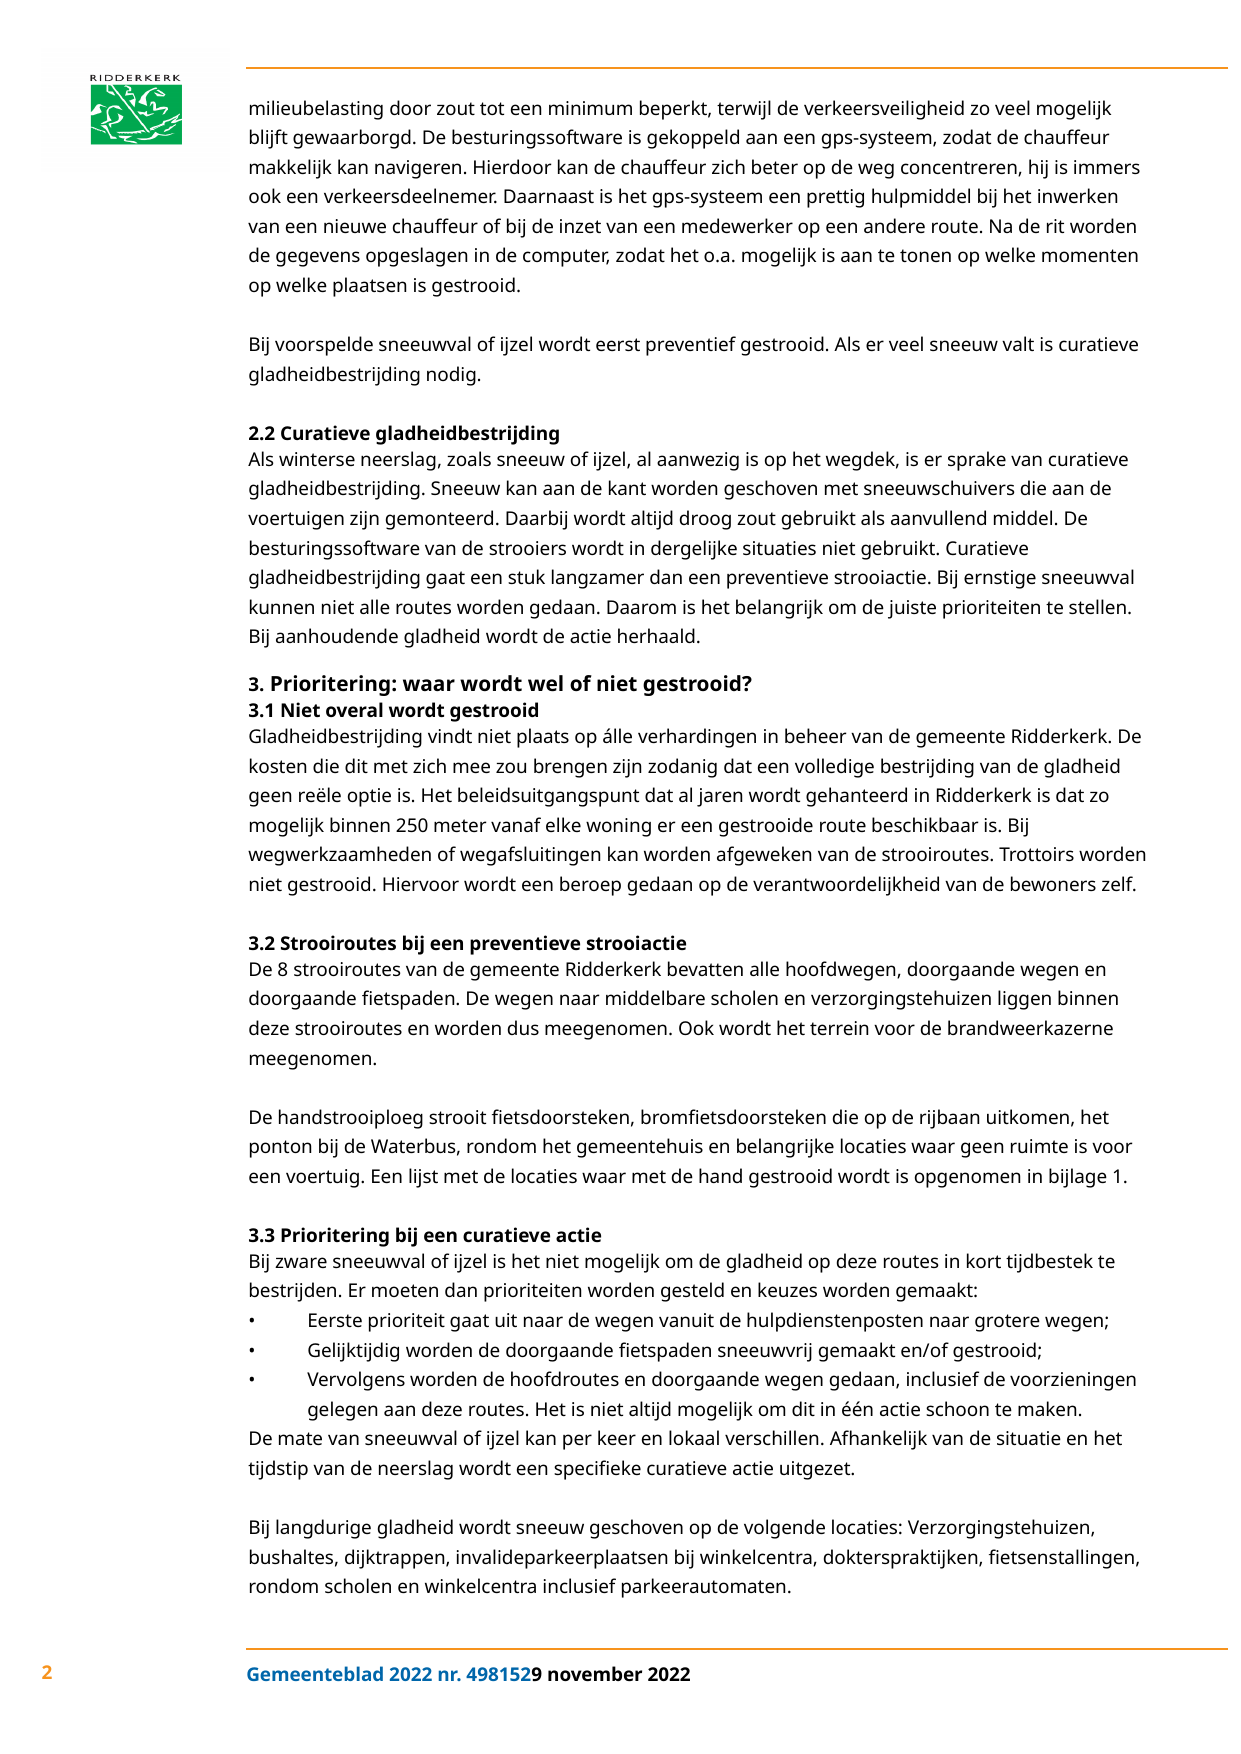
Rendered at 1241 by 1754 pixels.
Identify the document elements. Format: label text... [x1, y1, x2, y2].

text De 8 strooiroutes van de gemeente Ridderkerk bevatten alle hoofdwegen, doorgaande wegen en doorgaande fietspaden. De wegen naar middelbare scholen en verzorgingstehuizen liggen binnen deze strooiroutes en worden dus meegenomen. Ook wordt het terrein voor de brandweerkazerne meegenomen. [248, 956, 1152, 1071]
text De handstrooiploeg strooit fietsdoorsteken, bromfietsdoorsteken die op de rijbaan uitkomen, het ponton bij de Waterbus, rondom het gemeentehuis en belangrijke locaties waar geen ruimte is voor een voertuig. Een lijst met de locaties waar met de hand gestrooid wordt is opgenomen in bijlage 1. [248, 1104, 1152, 1189]
list Eerste prioriteit gaat uit naar de wegen vanuit de hulpdienstenposten naar grotere wegen; [248, 1307, 1152, 1333]
text 3.3 Prioritering bij een curatieve actie [248, 1222, 1152, 1248]
text Bij langdurige gladheid wordt sneeuw geschoven op de volgende locaties: Verzorgingstehuizen, bushaltes, dijktrappen, invalideparkeerplaatsen bij winkelcentra, dokterspraktijken, fietsenstallingen, rondom scholen en winkelcentra inclusief parkeerautomaten. [248, 1514, 1152, 1599]
list Vervolgens worden de hoofdroutes en doorgaande wegen gedaan, inclusief de voorzieningen gelegen aan deze routes. Het is niet altijd mogelijk om dit in één actie schoon te maken. [248, 1366, 1152, 1422]
text Bij voorspelde sneeuwval of ijzel wordt eerst preventief gestrooid. Als er veel sneeuw valt is curatieve gladheidbestrijding nodig. [248, 331, 1152, 387]
text milieubelasting door zout tot een minimum beperkt, terwijl de verkeersveiligheid zo veel mogelijk blijft gewaarborgd. De besturingssoftware is gekoppeld aan een gps-systeem, zodat de chauffeur makkelijk kan navigeren. Hierdoor kan de chauffeur zich beter op de weg concentreren, hij is immers ook een verkeersdeelnemer. Daarnaast is het gps-systeem een prettig hulpmiddel bij het inwerken van een nieuwe chauffeur of bij de inzet van een medewerker op een andere route. Na de rit worden de gegevens opgeslagen in de computer, zodat het o.a. mogelijk is aan te tonen op welke momenten op welke plaatsen is gestrooid. [248, 95, 1152, 298]
text 3.1 Niet overal wordt gestrooid [248, 697, 1152, 723]
picture [41, 47, 231, 172]
list Gelijktijdig worden de doorgaande fietspaden sneeuwvrij gemaakt en/of gestrooid; [248, 1337, 1152, 1362]
text 3.2 Strooiroutes bij een preventieve strooiactie [248, 930, 1152, 956]
text 3. Prioritering: waar wordt wel of niet gestrooid? [248, 669, 1152, 697]
text Bij zware sneeuwval of ijzel is het niet mogelijk om de gladheid op deze routes in kort tijdbestek te bestrijden. Er moeten dan prioriteiten worden gesteld en keuzes worden gemaakt: [248, 1248, 1152, 1303]
text Gladheidbestrijding vindt niet plaats op álle verhardingen in beheer van de gemeente Ridderkerk. De kosten die dit met zich mee zou brengen zijn zodanig dat een volledige bestrijding van de gladheid geen reële optie is. Het beleidsuitgangspunt dat al jaren wordt gehanteerd in Ridderkerk is dat zo mogelijk binnen 250 meter vanaf elke woning er een gestrooide route beschikbaar is. Bij wegwerkzaamheden of wegafsluitingen kan worden afgeweken van de strooiroutes. Trottoirs worden niet gestrooid. Hiervoor wordt een beroep gedaan op de verantwoordelijkheid van de bewoners zelf. [248, 723, 1152, 897]
text 2.2 Curatieve gladheidbestrijding [248, 420, 1152, 446]
text De mate van sneeuwval of ijzel kan per keer en lokaal verschillen. Afhankelijk van de situatie en het tijdstip van de neerslag wordt een specifieke curatieve actie uitgezet. [248, 1426, 1152, 1481]
text Als winterse neerslag, zoals sneeuw of ijzel, al aanwezig is op het wegdek, is er sprake van curatieve gladheidbestrijding. Sneeuw kan aan de kant worden geschoven met sneeuwschuivers die aan de voertuigen zijn gemonteerd. Daarbij wordt altijd droog zout gebruikt als aanvullend middel. De besturingssoftware van de strooiers wordt in dergelijke situaties niet gebruikt. Curatieve gladheidbestrijding gaat een stuk langzamer dan een preventieve strooiactie. Bij ernstige sneeuwval kunnen niet alle routes worden gedaan. Daarom is het belangrijk om de juiste prioriteiten te stellen. Bij aanhoudende gladheid wordt de actie herhaald. [248, 446, 1152, 649]
